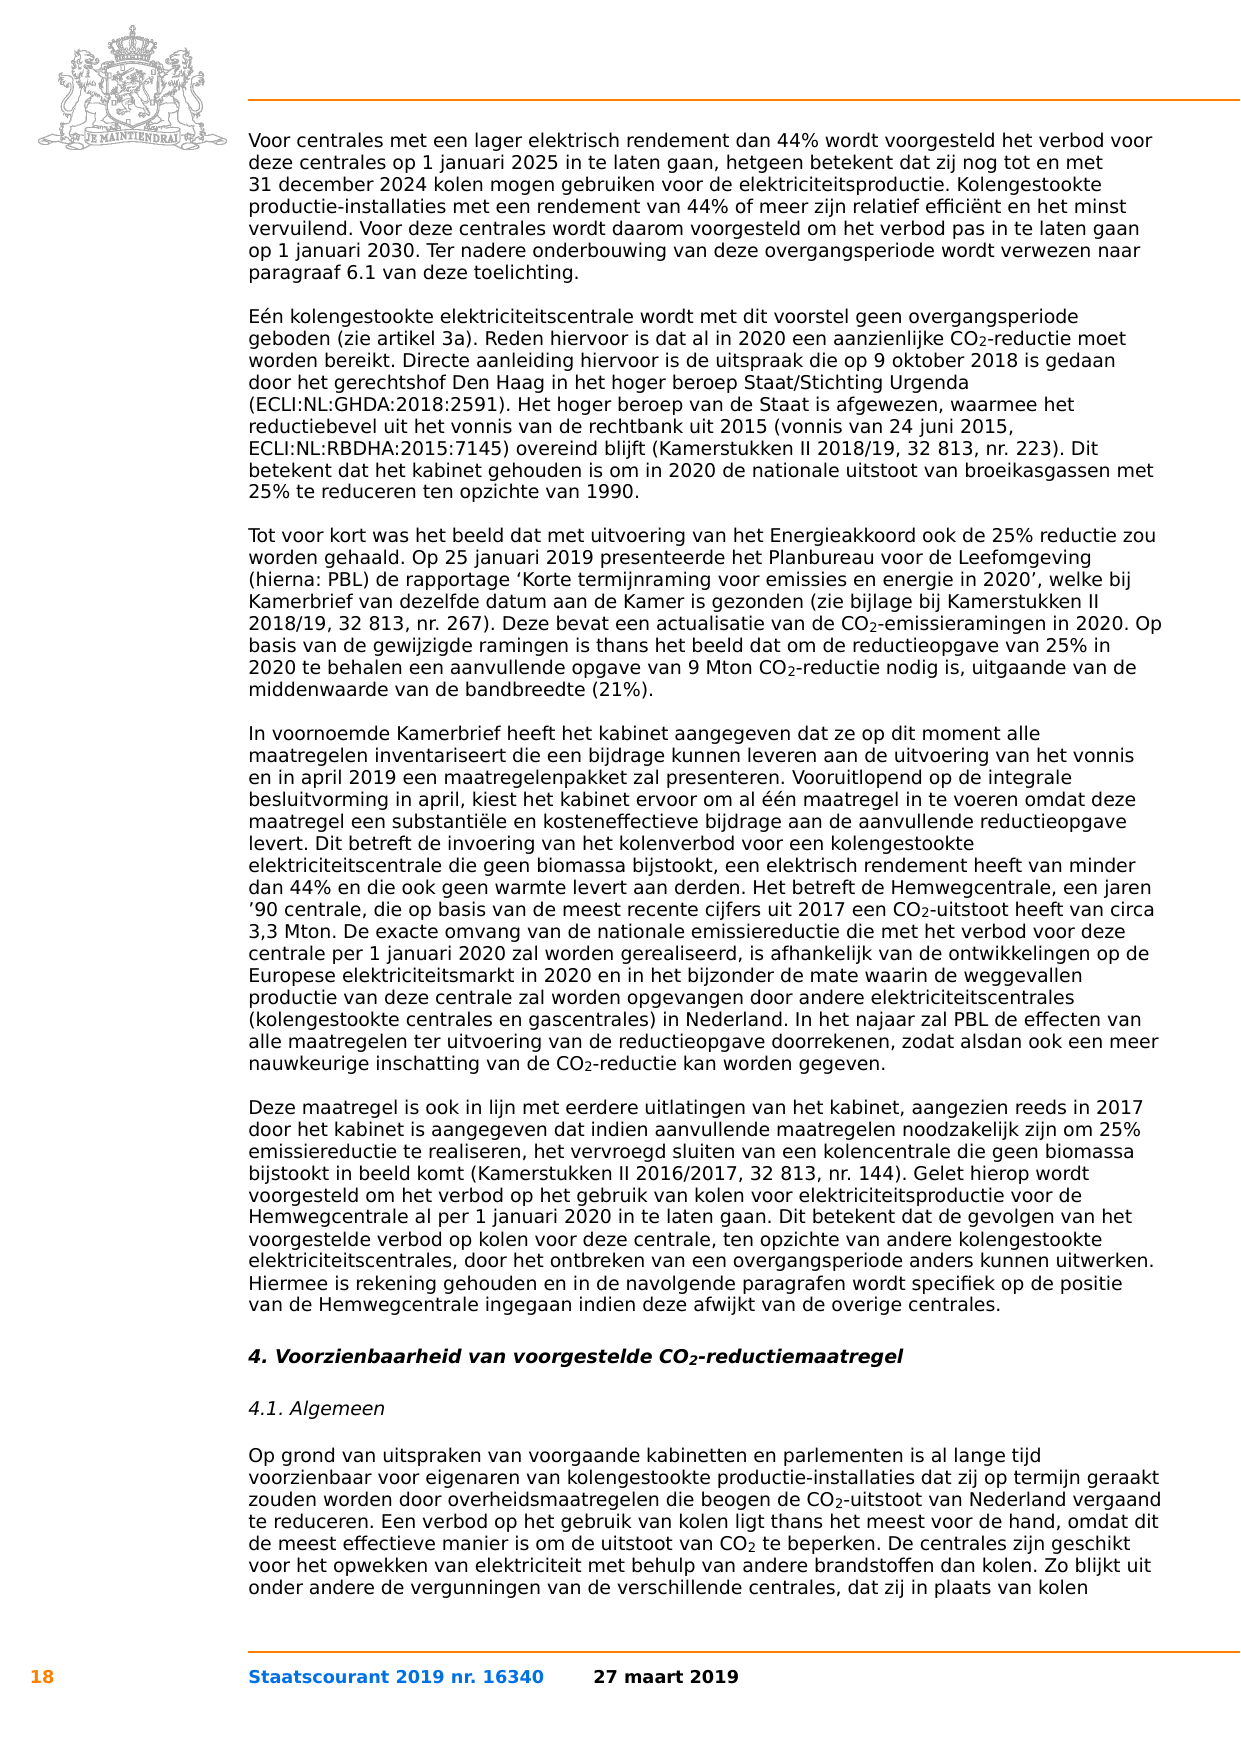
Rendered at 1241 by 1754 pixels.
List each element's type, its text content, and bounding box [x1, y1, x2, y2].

text Eén kolengestookte elektriciteitscentrale wordt met dit voorstel geen overgangsperiode geboden (zie artikel 3a). Reden hiervoor is dat al in 2020 een aanzienlijke CO2-reductie moet worden bereikt. Directe aanleiding hiervoor is de uitspraak die op 9 oktober 2018 is gedaan door het gerechtshof Den Haag in het hoger beroep Staat/Stichting Urgenda (ECLI:NL:GHDA:2018:2591). Het hoger beroep van de Staat is afgewezen, waarmee het reductiebevel uit het vonnis van de rechtbank uit 2015 (vonnis van 24 juni 2015, ECLI:NL:RBDHA:2015:7145) overeind blijft (Kamerstukken II 2018/19, 32 813, nr. 223). Dit betekent dat het kabinet gehouden is om in 2020 de nationale uitstoot van broeikasgassen met 25% te reduceren ten opzichte van 1990. [248, 306, 1163, 503]
text Deze maatregel is ook in lijn met eerdere uitlatingen van het kabinet, aangezien reeds in 2017 door het kabinet is aangegeven dat indien aanvullende maatregelen noodzakelijk zijn om 25% emissiereductie te realiseren, het vervroegd sluiten van een kolencentrale die geen biomassa bijstookt in beeld komt (Kamerstukken II 2016/2017, 32 813, nr. 144). Gelet hierop wordt voorgesteld om het verbod op het gebruik van kolen voor elektriciteitsproductie voor de Hemwegcentrale al per 1 januari 2020 in te laten gaan. Dit betekent dat de gevolgen van het voorgestelde verbod op kolen voor deze centrale, ten opzichte van andere kolengestookte elektriciteitscentrales, door het ontbreken van een overgangsperiode anders kunnen uitwerken. Hiermee is rekening gehouden en in de navolgende paragrafen wordt specifiek op de positie van de Hemwegcentrale ingegaan indien deze afwijkt van de overige centrales. [248, 1097, 1163, 1316]
text Tot voor kort was het beeld dat met uitvoering van het Energieakkoord ook de 25% reductie zou worden gehaald. Op 25 januari 2019 presenteerde het Planbureau voor de Leefomgeving (hierna: PBL) de rapportage ‘Korte termijnraming voor emissies en energie in 2020’, welke bij Kamerbrief van dezelfde datum aan de Kamer is gezonden (zie bijlage bij Kamerstukken II 2018/19, 32 813, nr. 267). Deze bevat een actualisatie van de CO2-emissieramingen in 2020. Op basis van de gewijzigde ramingen is thans het beeld dat om de reductieopgave van 25% in 2020 te behalen een aanvullende opgave van 9 Mton CO2-reductie nodig is, uitgaande van de middenwaarde van de bandbreedte (21%). [248, 525, 1163, 701]
subtitle 4. Voorzienbaarheid van voorgestelde CO2-reductiemaatregel [248, 1346, 1163, 1368]
text In voornoemde Kamerbrief heeft het kabinet aangegeven dat ze op dit moment alle maatregelen inventariseert die een bijdrage kunnen leveren aan de uitvoering van het vonnis en in april 2019 een maatregelenpakket zal presenteren. Vooruitlopend op de integrale besluitvorming in april, kiest het kabinet ervoor om al één maatregel in te voeren omdat deze maatregel een substantiële en kosteneffectieve bijdrage aan de aanvullende reductieopgave levert. Dit betreft de invoering van het kolenverbod voor een kolengestookte elektriciteitscentrale die geen biomassa bijstookt, een elektrisch rendement heeft van minder dan 44% en die ook geen warmte levert aan derden. Het betreft de Hemwegcentrale, een jaren ’90 centrale, die op basis van de meest recente cijfers uit 2017 een CO2-uitstoot heeft van circa 3,3 Mton. De exacte omvang van de nationale emissiereductie die met het verbod voor deze centrale per 1 januari 2020 zal worden gerealiseerd, is afhankelijk van de ontwikkelingen op de Europese elektriciteitsmarkt in 2020 en in het bijzonder de mate waarin de weggevallen productie van deze centrale zal worden opgevangen door andere elektriciteitscentrales (kolengestookte centrales en gascentrales) in Nederland. In het najaar zal PBL de effecten van alle maatregelen ter uitvoering van de reductieopgave doorrekenen, zodat alsdan ook een meer nauwkeurige inschatting van de CO2-reductie kan worden gegeven. [248, 723, 1163, 1075]
subtitle 4.1. Algemeen [248, 1398, 1163, 1420]
text Op grond van uitspraken van voorgaande kabinetten en parlementen is al lange tijd voorzienbaar voor eigenaren van kolengestookte productie-installaties dat zij op termijn geraakt zouden worden door overheidsmaatregelen die beogen de CO2-uitstoot van Nederland vergaand te reduceren. Een verbod op het gebruik van kolen ligt thans het meest voor de hand, omdat dit de meest effectieve manier is om de uitstoot van CO2 te beperken. De centrales zijn geschikt voor het opwekken van elektriciteit met behulp van andere brandstoffen dan kolen. Zo blijkt uit onder andere de vergunningen van de verschillende centrales, dat zij in plaats van kolen [248, 1445, 1163, 1599]
picture [38, 25, 227, 150]
text Voor centrales met een lager elektrisch rendement dan 44% wordt voorgesteld het verbod voor deze centrales op 1 januari 2025 in te laten gaan, hetgeen betekent dat zij nog tot en met 31 december 2024 kolen mogen gebruiken voor de elektriciteitsproductie. Kolengestookte productie-installaties met een rendement van 44% of meer zijn relatief efficiënt en het minst vervuilend. Voor deze centrales wordt daarom voorgesteld om het verbod pas in te laten gaan op 1 januari 2030. Ter nadere onderbouwing van deze overgangsperiode wordt verwezen naar paragraaf 6.1 van deze toelichting. [248, 130, 1163, 284]
